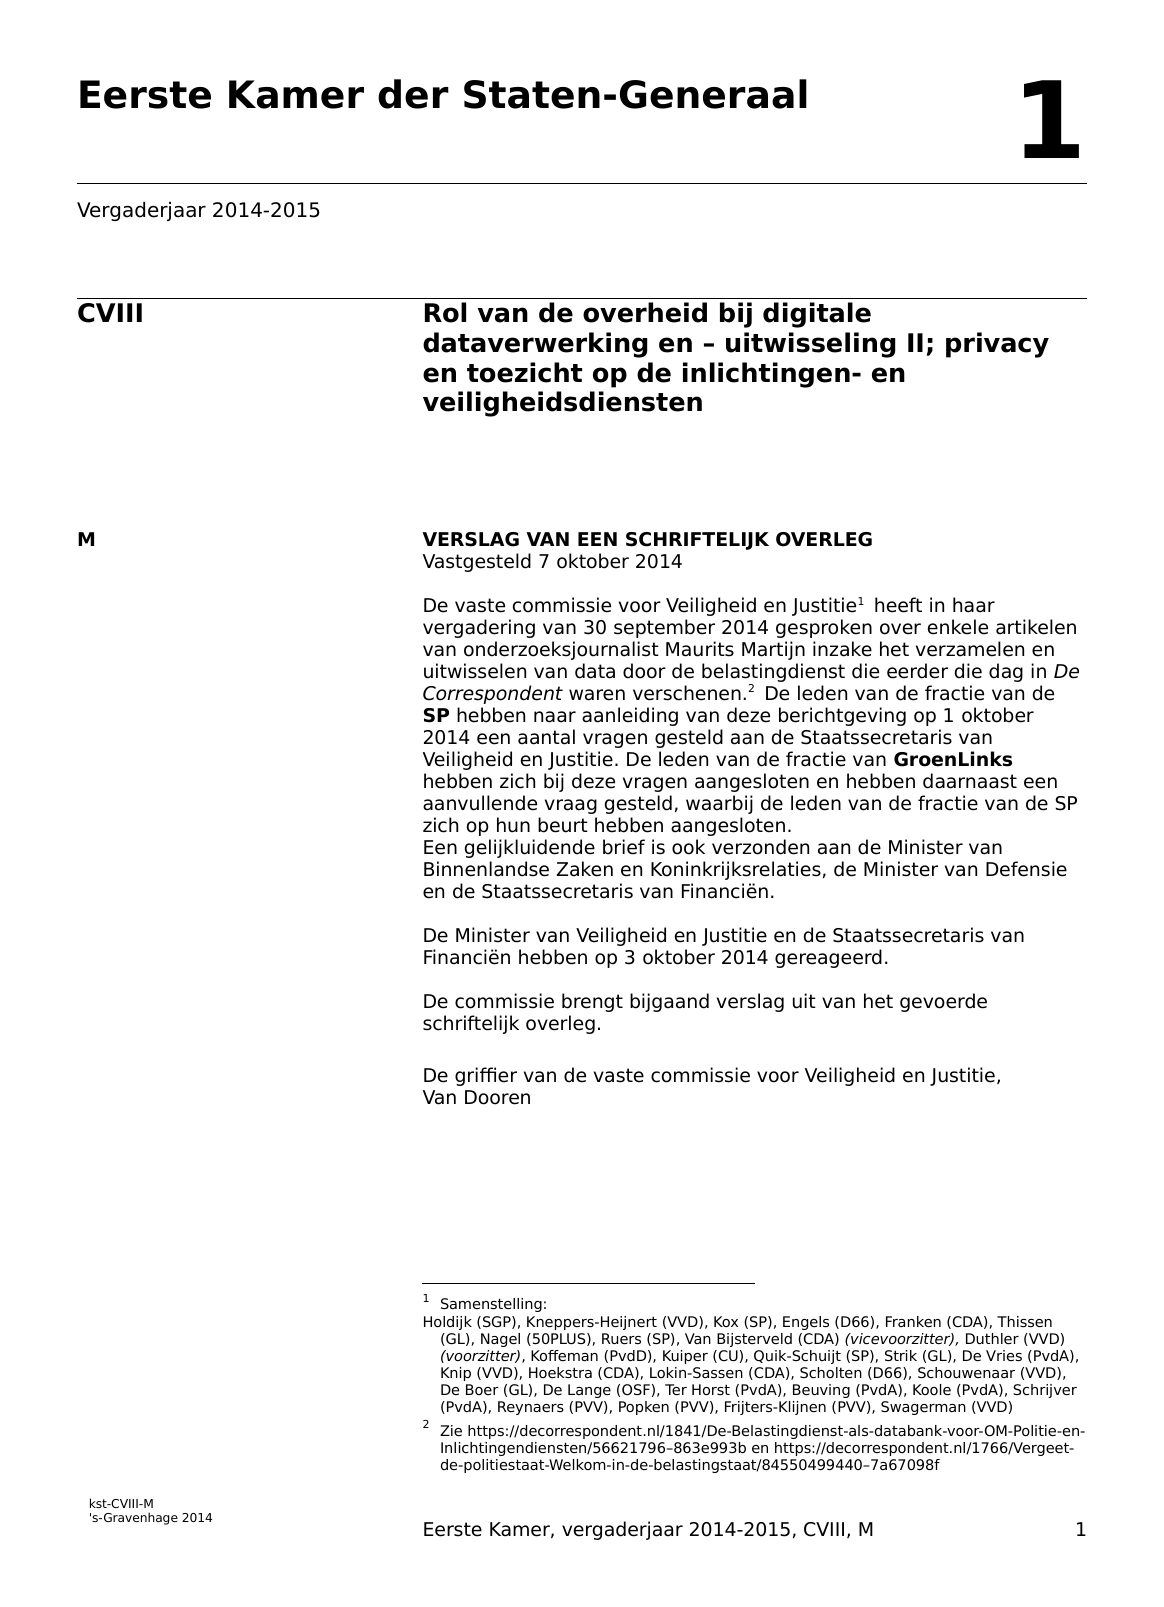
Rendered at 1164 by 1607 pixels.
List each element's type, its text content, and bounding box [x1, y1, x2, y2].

text De Minister van Veiligheid en Justitie en de Staatssecretaris van Financiën hebben op 3 oktober 2014 gereageerd. [422, 925, 1087, 969]
subtitle M VERSLAG VAN EEN SCHRIFTELIJK OVERLEG [77, 529, 1087, 551]
text De vaste commissie voor Veiligheid en Justitie heeft in haar vergadering van 30 september 2014 gesproken over enkele artikelen van onderzoeksjournalist Maurits Martijn inzake het verzamelen en uitwisselen van data door de belastingdienst die eerder die dag in De Correspondent waren verschenen. De leden van de fractie van de SP hebben naar aanleiding van deze berichtgeving op 1 oktober 2014 een aantal vragen gesteld aan de Staatssecretaris van Veiligheid en Justitie. De leden van de fractie van GroenLinks hebben zich bij deze vragen aangesloten en hebben daarnaast een aanvullende vraag gesteld, waarbij de leden van de fractie van de SP zich op hun beurt hebben aangesloten. [422, 595, 1087, 837]
text De commissie brengt bijgaand verslag uit van het gevoerde schriftelijk overleg. [422, 991, 1087, 1035]
text Vastgesteld 7 oktober 2014 [422, 551, 1087, 573]
text kst-CVIII-M [88, 1497, 323, 1511]
text De griffier van de vaste commissie voor Veiligheid en Justitie, Van Dooren [422, 1065, 1087, 1109]
table_header 1 [886, 59, 1087, 183]
table_cell Vergaderjaar 2014-2015 [77, 184, 1087, 298]
text Zie https://decorrespondent.nl/1841/De-Belastingdienst-als-databank-voor-OM-Politie-en-Inlichtingendiensten/56621796–863e993b en https://decorrespondent.nl/1766/Vergeet-de-politiestaat-Welkom-in-de-belastingstaat/84550499440–7a67098f [422, 1418, 1087, 1474]
text 's-Gravenhage 2014 [88, 1511, 323, 1525]
table_header Eerste Kamer der Staten-Generaal [77, 59, 886, 183]
subtitle CVIII Rol van de overheid bij digitale dataverwerking en – uitwisseling II; privacy en toezicht op de inlichtingen- en veiligheidsdiensten [77, 299, 1087, 418]
text Samenstelling: [422, 1292, 1087, 1314]
text Een gelijkluidende brief is ook verzonden aan de Minister van Binnenlandse Zaken en Koninkrijksrelaties, de Minister van Defensie en de Staatssecretaris van Financiën. [422, 837, 1087, 903]
text Holdijk (SGP), Kneppers-Heijnert (VVD), Kox (SP), Engels (D66), Franken (CDA), Thissen (GL), Nagel (50PLUS), Ruers (SP), Van Bijsterveld (CDA) (vicevoorzitter), Duthler (VVD) (voorzitter), Koffeman (PvdD), Kuiper (CU), Quik-Schuijt (SP), Strik (GL), De Vries (PvdA), Knip (VVD), Hoekstra (CDA), Lokin-Sassen (CDA), Scholten (D66), Schouwenaar (VVD), De Boer (GL), De Lange (OSF), Ter Horst (PvdA), Beuving (PvdA), Koole (PvdA), Schrijver (PvdA), Reynaers (PVV), Popken (PVV), Frijters-Klijnen (PVV), Swagerman (VVD) [422, 1314, 1087, 1416]
